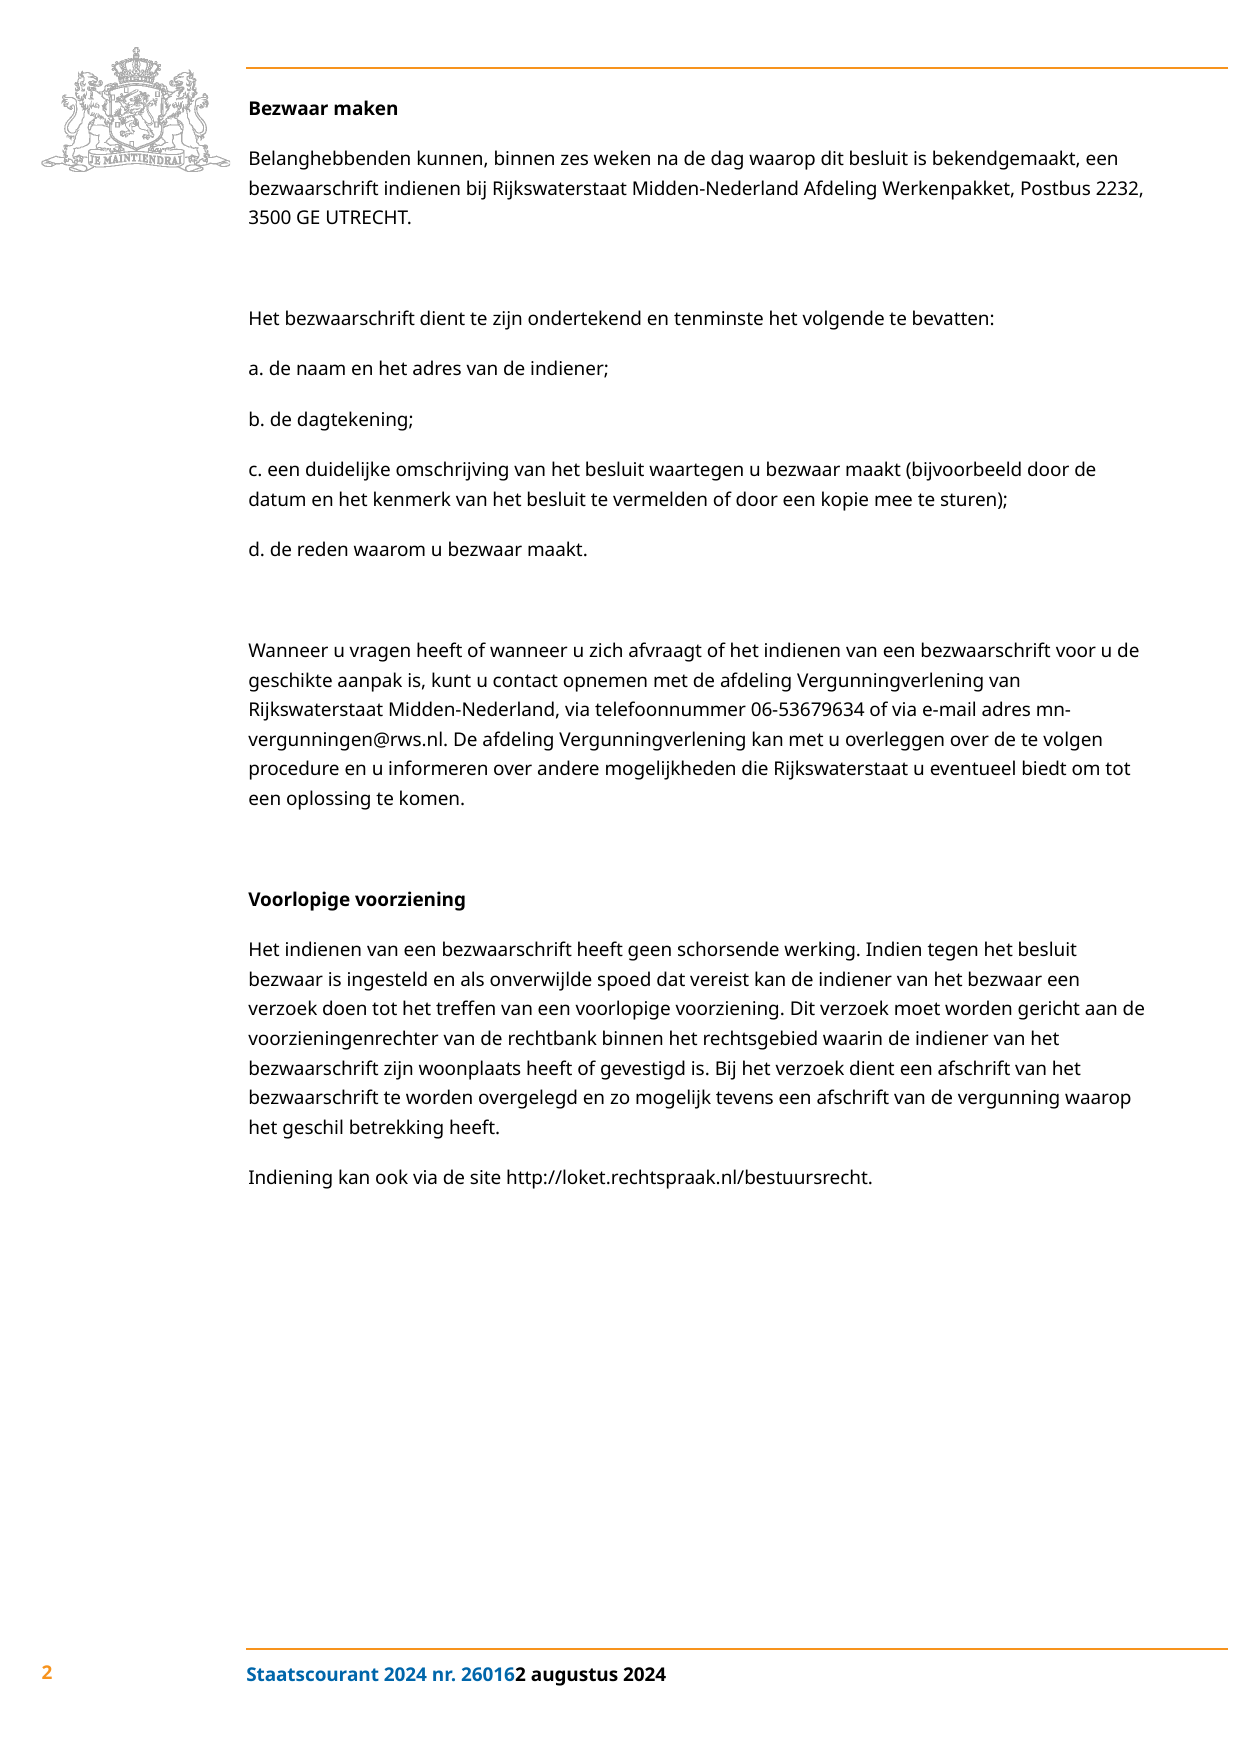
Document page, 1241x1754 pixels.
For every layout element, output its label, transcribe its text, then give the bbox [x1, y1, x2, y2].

text b. de dagtekening; [248, 406, 1152, 432]
text a. de naam en het adres van de indiener; [248, 356, 1152, 381]
text Het bezwaarschrift dient te zijn ondertekend en tenminste het volgende te bevatten: [248, 305, 1152, 331]
text Belanghebbenden kunnen, binnen zes weken na de dag waarop dit besluit is bekendgemaakt, een bezwaarschrift indienen bij Rijkswaterstaat Midden-Nederland Afdeling Werkenpakket, Postbus 2232, 3500 GE UTRECHT. [248, 145, 1152, 230]
picture [41, 47, 231, 172]
text Voorlopige voorziening [248, 886, 1152, 912]
text Het indienen van een bezwaarschrift heeft geen schorsende werking. Indien tegen het besluit bezwaar is ingesteld en als onverwijlde spoed dat vereist kan de indiener van het bezwaar een verzoek doen tot het treffen van een voorlopige voorziening. Dit verzoek moet worden gericht aan de voorzieningenrechter van de rechtbank binnen het rechtsgebied waarin de indiener van het bezwaarschrift zijn woonplaats heeft of gevestigd is. Bij het verzoek dient een afschrift van het bezwaarschrift te worden overgelegd en zo mogelijk tevens een afschrift van de vergunning waarop het geschil betrekking heeft. [248, 936, 1152, 1140]
text Wanneer u vragen heeft of wanneer u zich afvraagt of het indienen van een bezwaarschrift voor u de geschikte aanpak is, kunt u contact opnemen met de afdeling Vergunningverlening van Rijkswaterstaat Midden-Nederland, via telefoonnummer 06-53679634 of via e-mail adres mn-vergunningen@rws.nl. De afdeling Vergunningverlening kan met u overleggen over de te volgen procedure en u informeren over andere mogelijkheden die Rijkswaterstaat u eventueel biedt om tot een oplossing te komen. [248, 637, 1152, 811]
text Bezwaar maken [248, 95, 1152, 121]
text Indiening kan ook via de site http://loket.rechtspraak.nl/bestuursrecht. [248, 1164, 1152, 1190]
text c. een duidelijke omschrijving van het besluit waartegen u bezwaar maakt (bijvoorbeeld door de datum en het kenmerk van het besluit te vermelden of door een kopie mee te sturen); [248, 456, 1152, 512]
text d. de reden waarom u bezwaar maakt. [248, 536, 1152, 562]
